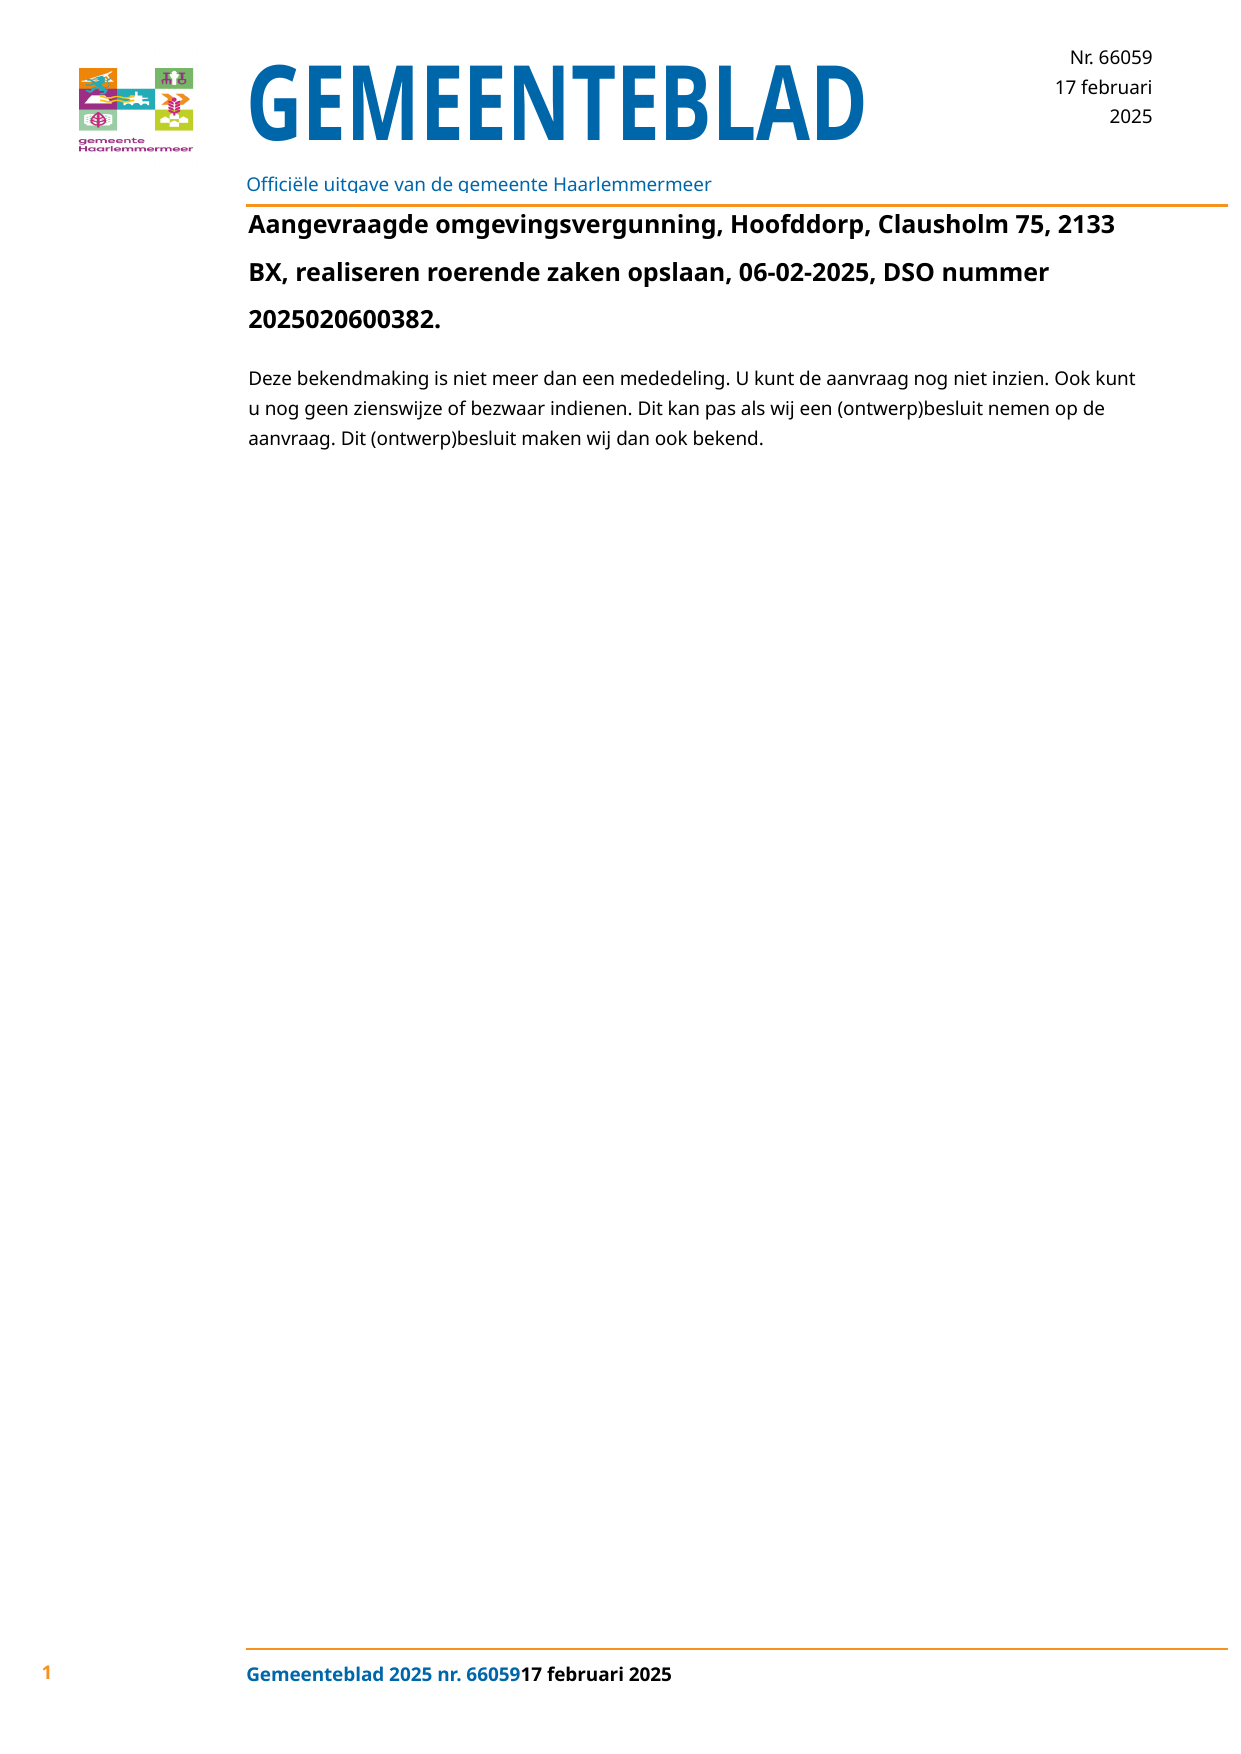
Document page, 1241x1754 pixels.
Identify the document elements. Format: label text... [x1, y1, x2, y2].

picture [41, 47, 231, 172]
text Deze bekendmaking is niet meer dan een mededeling. U kunt de aanvraag nog niet inzien. Ook kunt u nog geen zienswijze of bezwaar indienen. Dit kan pas als wij een (ontwerp)besluit nemen op de aanvraag. Dit (ontwerp)besluit maken wij dan ook bekend. [248, 366, 1152, 450]
text Aangevraagde omgevingsvergunning, Hoofddorp, Clausholm 75, 2133 BX, realiseren roerende zaken opslaan, 06-02-2025, DSO nummer 2025020600382. [248, 207, 1152, 336]
